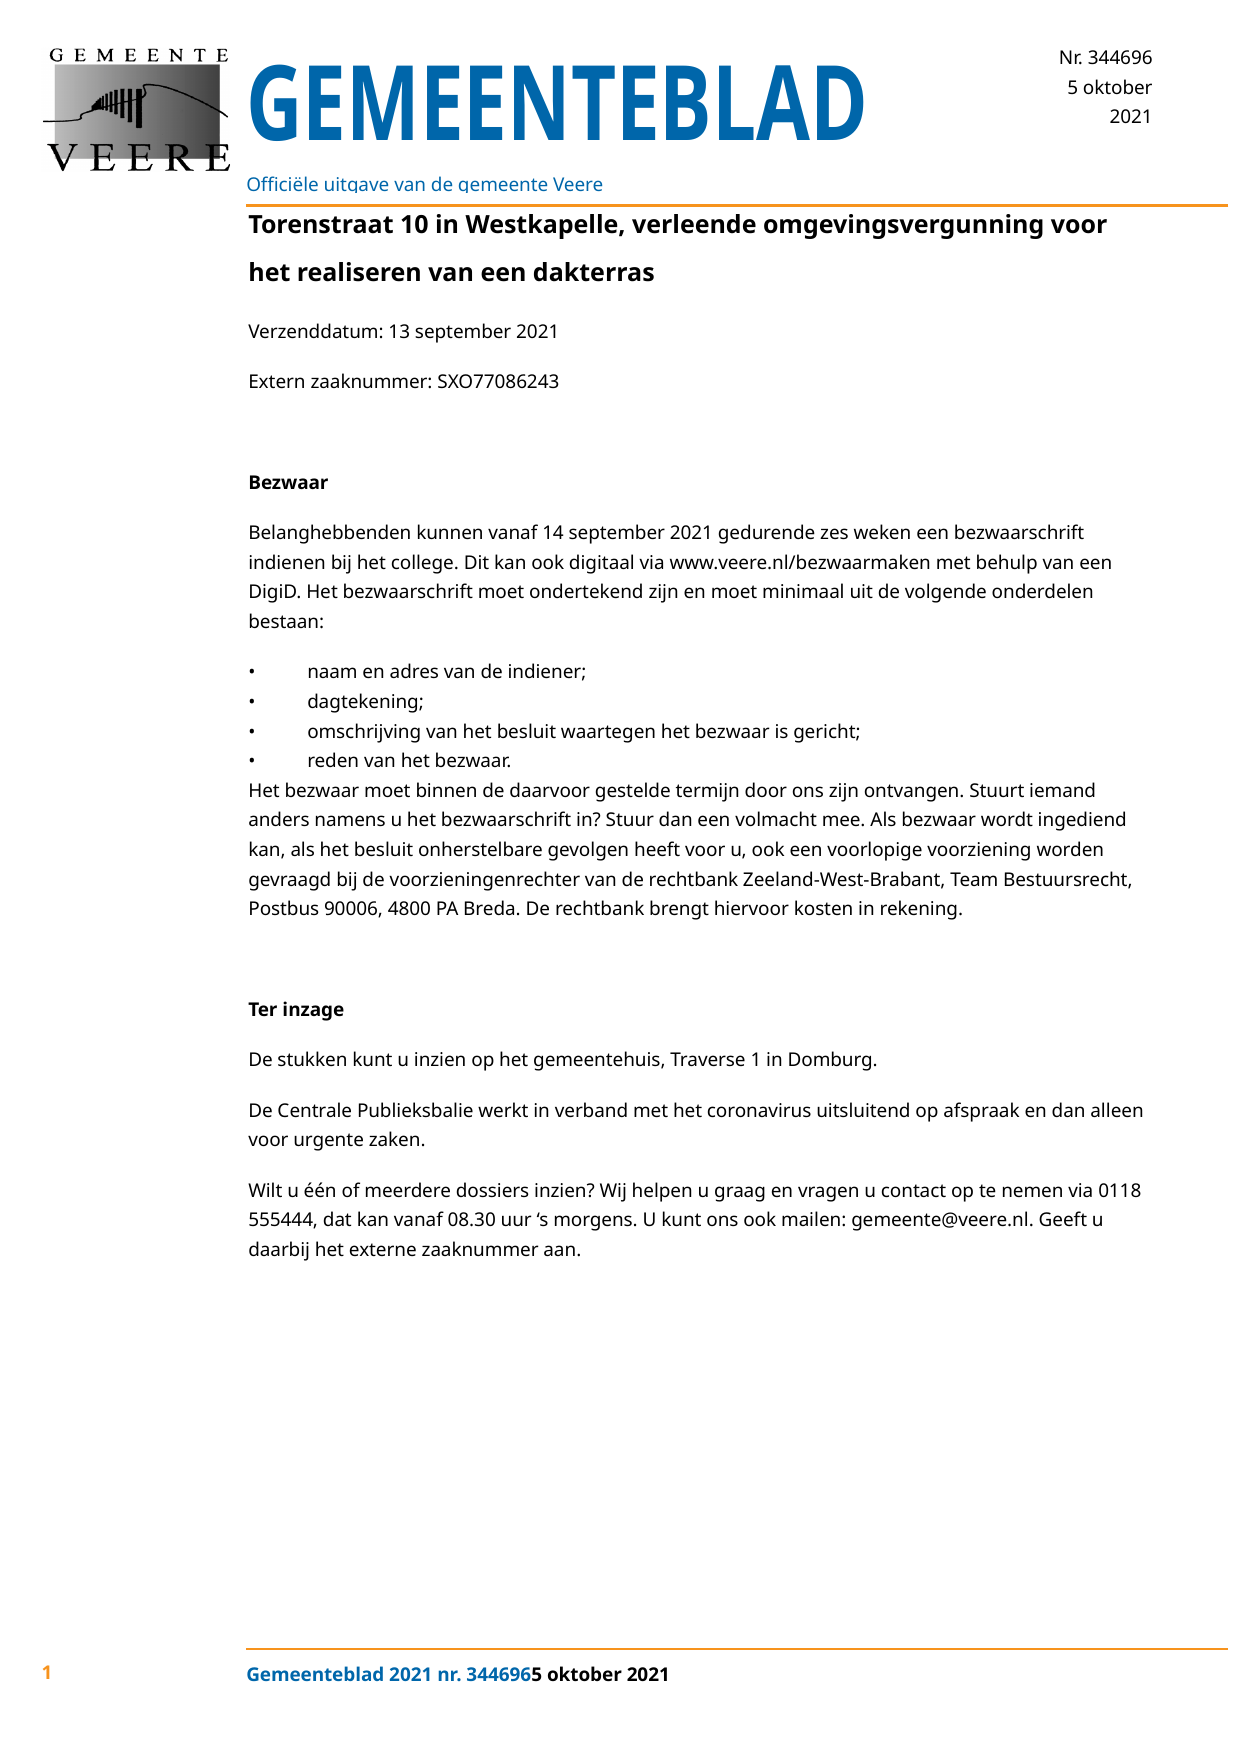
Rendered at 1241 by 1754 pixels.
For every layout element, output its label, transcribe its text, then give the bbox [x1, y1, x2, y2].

list dagtekening; [248, 688, 1152, 714]
text Belanghebbenden kunnen vanaf 14 september 2021 gedurende zes weken een bezwaarschrift indienen bij het college. Dit kan ook digitaal via www.veere.nl/bezwaarmaken met behulp van een DigiD. Het bezwaarschrift moet ondertekend zijn en moet minimaal uit de volgende onderdelen bestaan: [248, 519, 1152, 634]
text Verzenddatum: 13 september 2021 [248, 318, 1152, 344]
text Torenstraat 10 in Westkapelle, verleende omgevingsvergunning voor het realiseren van een dakterras [248, 207, 1152, 288]
list reden van het bezwaar. [248, 747, 1152, 773]
picture [41, 47, 231, 172]
list naam en adres van de indiener; [248, 659, 1152, 684]
text Het bezwaar moet binnen de daarvoor gestelde termijn door ons zijn ontvangen. Stuurt iemand anders namens u het bezwaarschrift in? Stuur dan een volmacht mee. Als bezwaar wordt ingediend kan, als het besluit onherstelbare gevolgen heeft voor u, ook een voorlopige voorziening worden gevraagd bij de voorzieningenrechter van de rechtbank Zeeland-West-Brabant, Team Bestuursrecht, Postbus 90006, 4800 PA Breda. De rechtbank brengt hiervoor kosten in rekening. [248, 777, 1152, 921]
text Ter inzage [248, 996, 1152, 1022]
text Bezwaar [248, 469, 1152, 495]
text Extern zaaknummer: SXO77086243 [248, 368, 1152, 394]
text De stukken kunt u inzien op het gemeentehuis, Traverse 1 in Domburg. [248, 1047, 1152, 1072]
list omschrijving van het besluit waartegen het bezwaar is gericht; [248, 718, 1152, 744]
text De Centrale Publieksbalie werkt in verband met het coronavirus uitsluitend op afspraak en dan alleen voor urgente zaken. [248, 1097, 1152, 1152]
text Wilt u één of meerdere dossiers inzien? Wij helpen u graag en vragen u contact op te nemen via 0118 555444, dat kan vanaf 08.30 uur ‘s morgens. U kunt ons ook mailen: gemeente@veere.nl. Geeft u daarbij het externe zaaknummer aan. [248, 1177, 1152, 1262]
